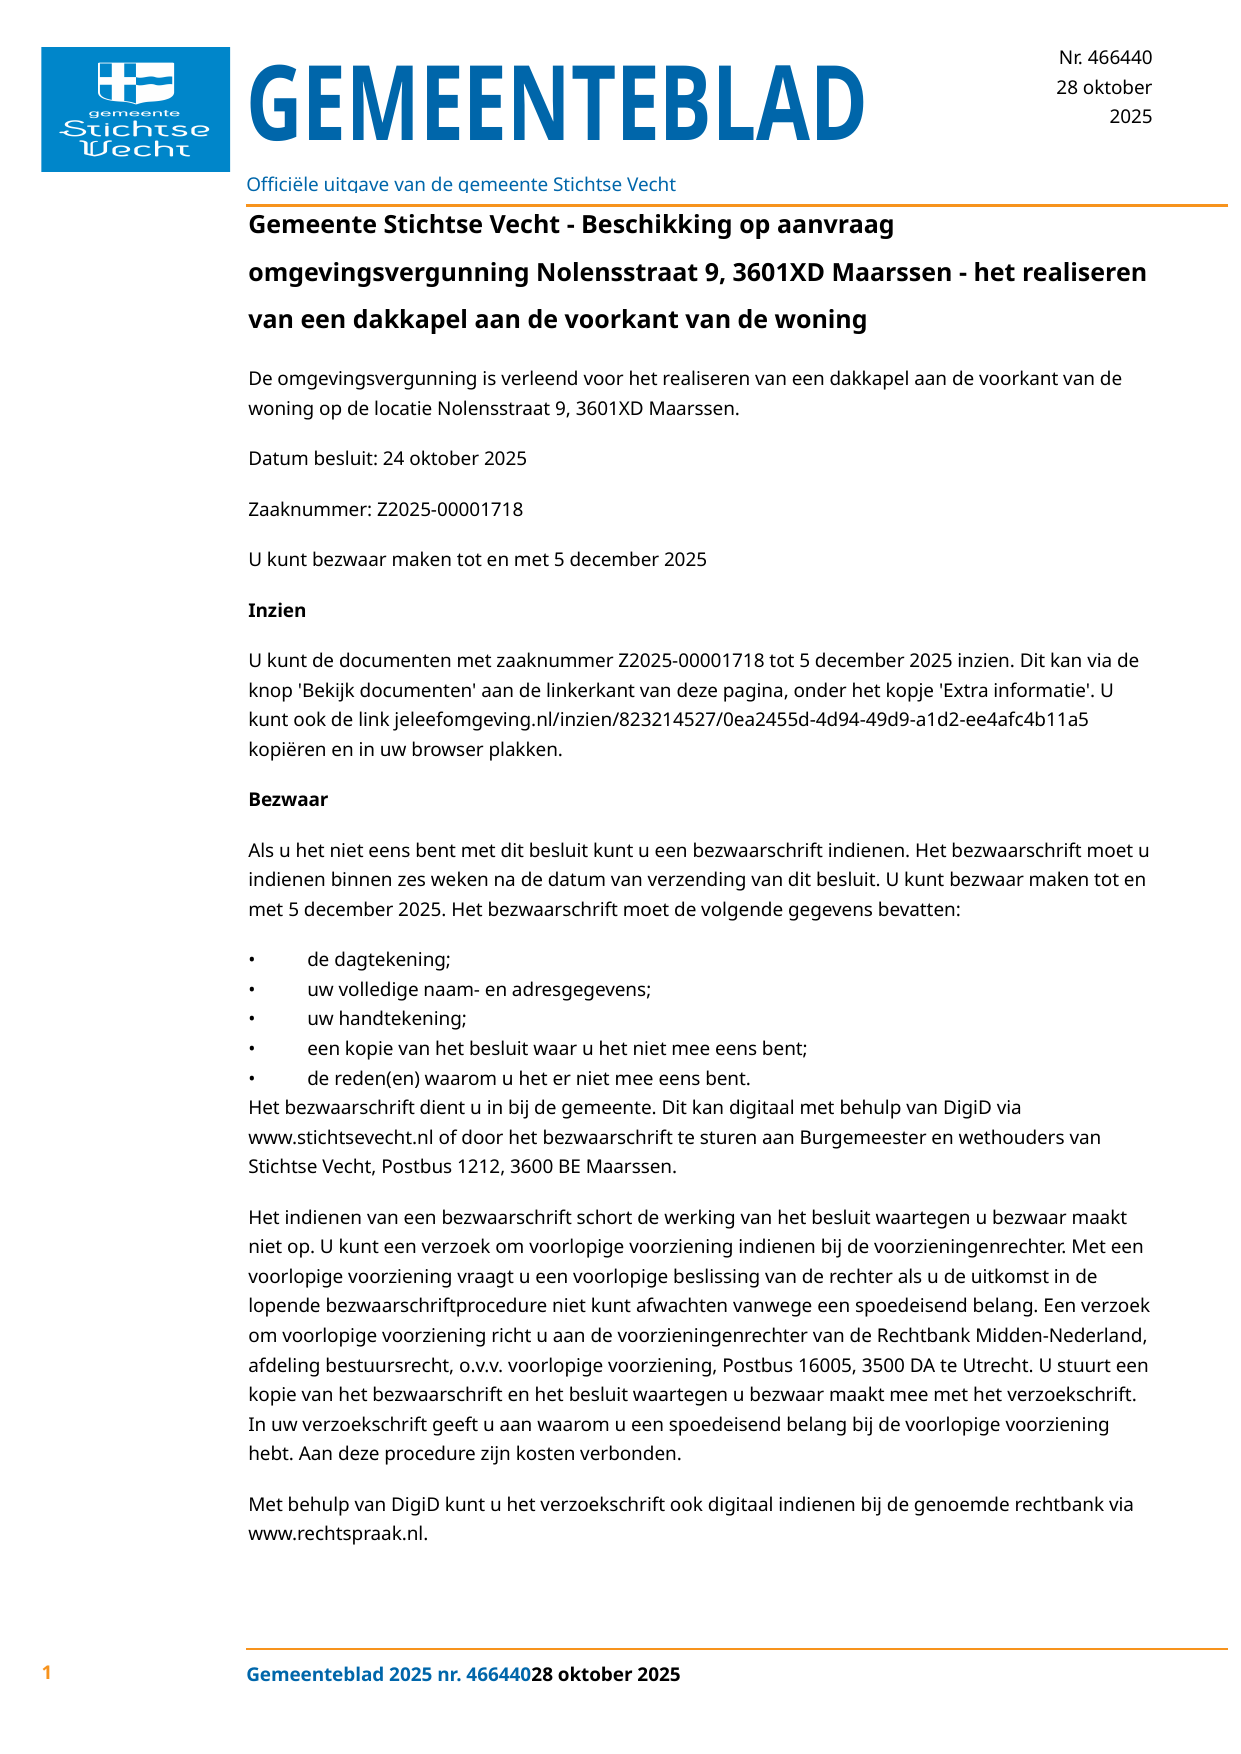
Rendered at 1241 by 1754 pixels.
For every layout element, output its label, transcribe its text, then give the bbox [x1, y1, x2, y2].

text Gemeente Stichtse Vecht - Beschikking op aanvraag omgevingsvergunning Nolensstraat 9, 3601XD Maarssen - het realiseren van een dakkapel aan de voorkant van de woning [248, 207, 1152, 336]
text Bezwaar [248, 786, 1152, 812]
text Het indienen van een bezwaarschrift schort de werking van het besluit waartegen u bezwaar maakt niet op. U kunt een verzoek om voorlopige voorziening indienen bij de voorzieningenrechter. Met een voorlopige voorziening vraagt u een voorlopige beslissing van de rechter als u de uitkomst in de lopende bezwaarschriftprocedure niet kunt afwachten vanwege een spoedeisend belang. Een verzoek om voorlopige voorziening richt u aan de voorzieningenrechter van de Rechtbank Midden-Nederland, afdeling bestuursrecht, o.v.v. voorlopige voorziening, Postbus 16005, 3500 DA te Utrecht. U stuurt een kopie van het bezwaarschrift en het besluit waartegen u bezwaar maakt mee met het verzoekschrift. In uw verzoekschrift geeft u aan waarom u een spoedeisend belang bij de voorlopige voorziening hebt. Aan deze procedure zijn kosten verbonden. [248, 1204, 1152, 1466]
text Als u het niet eens bent met dit besluit kunt u een bezwaarschrift indienen. Het bezwaarschrift moet u indienen binnen zes weken na de datum van verzending van dit besluit. U kunt bezwaar maken tot en met 5 december 2025. Het bezwaarschrift moet de volgende gegevens bevatten: [248, 837, 1152, 922]
picture [99, 63, 135, 101]
text U kunt de documenten met zaaknummer Z2025-00001718 tot 5 december 2025 inzien. Dit kan via de knop 'Bekijk documenten' aan de linkerkant van deze pagina, onder het kopje 'Extra informatie'. U kunt ook de link jeleefomgeving.nl/inzien/823214527/0ea2455d-4d94-49d9-a1d2-ee4afc4b11a5 kopiëren en in uw browser plakken. [248, 647, 1152, 762]
list uw handtekening; [248, 1006, 1152, 1031]
text De omgevingsvergunning is verleend voor het realiseren van een dakkapel aan de voorkant van de woning op de locatie Nolensstraat 9, 3601XD Maarssen. [248, 366, 1152, 421]
text U kunt bezwaar maken tot en met 5 december 2025 [248, 546, 1152, 572]
list uw volledige naam- en adresgegevens; [248, 976, 1152, 1002]
list de dagtekening; [248, 946, 1152, 972]
text Zaaknummer: Z2025-00001718 [248, 496, 1152, 522]
text Het bezwaarschrift dient u in bij de gemeente. Dit kan digitaal met behulp van DigiD via www.stichtsevecht.nl of door het bezwaarschrift te sturen aan Burgemeester en wethouders van Stichtse Vecht, Postbus 1212, 3600 BE Maarssen. [248, 1094, 1152, 1179]
text Inzien [248, 597, 1152, 622]
picture [137, 63, 174, 103]
list de reden(en) waarom u het er niet mee eens bent. [248, 1065, 1152, 1090]
list een kopie van het besluit waar u het niet mee eens bent; [248, 1035, 1152, 1061]
text Datum besluit: 24 oktober 2025 [248, 446, 1152, 471]
text Met behulp van DigiD kunt u het verzoekschrift ook digitaal indienen bij de genoemde rechtbank via www.rechtspraak.nl. [248, 1491, 1152, 1546]
